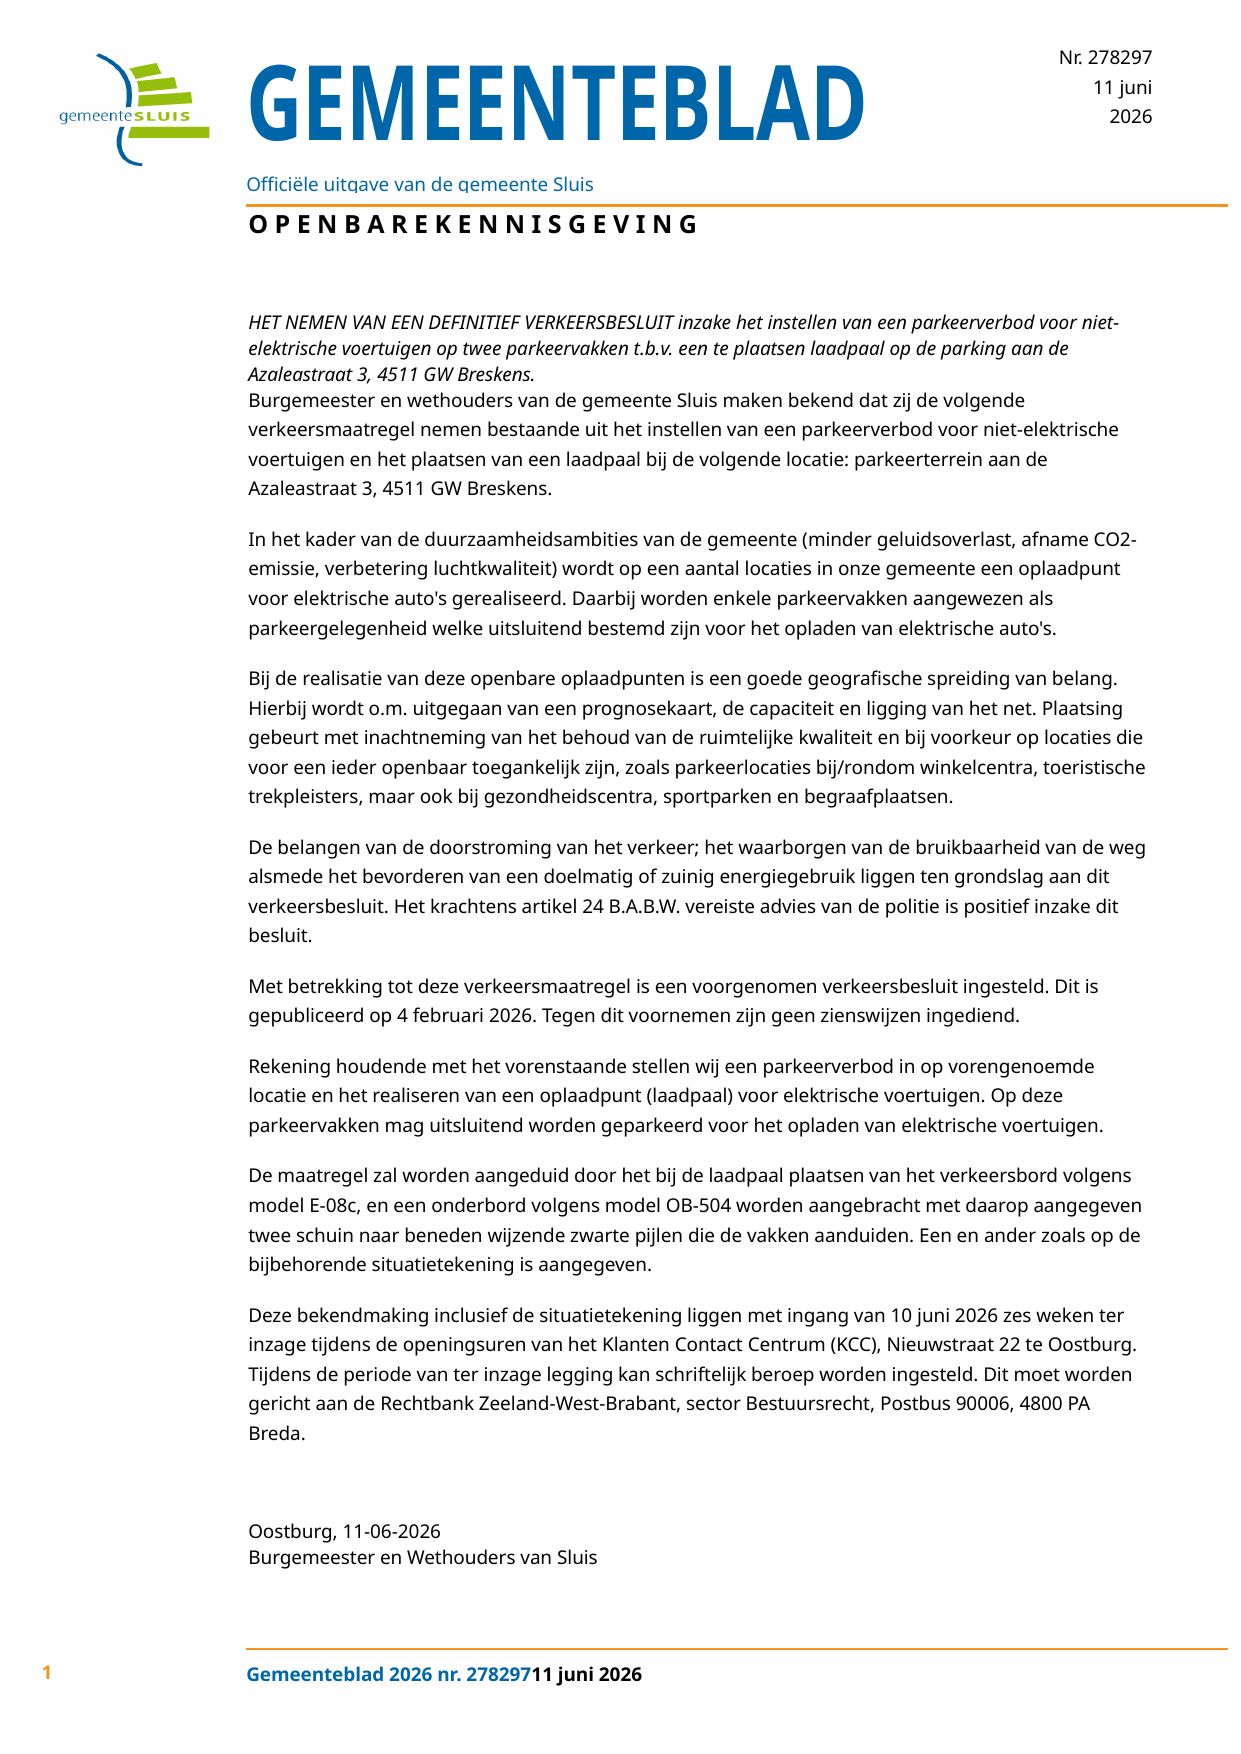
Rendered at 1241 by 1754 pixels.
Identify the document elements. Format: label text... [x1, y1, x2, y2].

text De maatregel zal worden aangeduid door het bij de laadpaal plaatsen van het verkeersbord volgens model E-08c, en een onderbord volgens model OB-504 worden aangebracht met daarop aangegeven twee schuin naar beneden wijzende zwarte pijlen die de vakken aanduiden. Een en ander zoals op de bijbehorende situatietekening is aangegeven. [248, 1163, 1152, 1277]
text HET NEMEN VAN EEN DEFINITIEF VERKEERSBESLUIT inzake het instellen van een parkeerverbod voor niet-elektrische voertuigen op twee parkeervakken t.b.v. een te plaatsen laadpaal op de parking aan de Azaleastraat 3, 4511 GW Breskens. [248, 309, 1152, 387]
text Deze bekendmaking inclusief de situatietekening liggen met ingang van 10 juni 2026 zes weken ter inzage tijdens de openingsuren van het Klanten Contact Centrum (KCC), Nieuwstraat 22 te Oostburg. Tijdens de periode van ter inzage legging kan schriftelijk beroep worden ingesteld. Dit moet worden gericht aan de Rechtbank Zeeland-West-Brabant, sector Bestuursrecht, Postbus 90006, 4800 PA Breda. [248, 1302, 1152, 1446]
text Burgemeester en wethouders van de gemeente Sluis maken bekend dat zij de volgende verkeersmaatregel nemen bestaande uit het instellen van een parkeerverbod voor niet-elektrische voertuigen en het plaatsen van een laadpaal bij de volgende locatie: parkeerterrein aan de Azaleastraat 3, 4511 GW Breskens. [248, 387, 1152, 501]
picture [41, 47, 231, 172]
text Oostburg, 11-06-2026 [248, 1518, 1152, 1544]
text In het kader van de duurzaamheidsambities van de gemeente (minder geluidsoverlast, afname CO2-emissie, verbetering luchtkwaliteit) wordt op een aantal locaties in onze gemeente een oplaadpunt voor elektrische auto's gerealiseerd. Daarbij worden enkele parkeervakken aangewezen als parkeergelegenheid welke uitsluitend bestemd zijn voor het opladen van elektrische auto's. [248, 526, 1152, 640]
text Met betrekking tot deze verkeersmaatregel is een voorgenomen verkeersbesluit ingesteld. Dit is gepubliceerd op 4 februari 2026. Tegen dit voornemen zijn geen zienswijzen ingediend. [248, 973, 1152, 1028]
text De belangen van de doorstroming van het verkeer; het waarborgen van de bruikbaarheid van de weg alsmede het bevorderen van een doelmatig of zuinig energiegebruik liggen ten grondslag aan dit verkeersbesluit. Het krachtens artikel 24 B.A.B.W. vereiste advies van de politie is positief inzake dit besluit. [248, 834, 1152, 948]
text O P E N B A R E K E N N I S G E V I N G [248, 207, 1152, 241]
text Burgemeester en Wethouders van Sluis [248, 1544, 1152, 1570]
text Rekening houdende met het vorenstaande stellen wij een parkeerverbod in op vorengenoemde locatie en het realiseren van een oplaadpunt (laadpaal) voor elektrische voertuigen. Op deze parkeervakken mag uitsluitend worden geparkeerd voor het opladen van elektrische voertuigen. [248, 1053, 1152, 1138]
text Bij de realisatie van deze openbare oplaadpunten is een goede geografische spreiding van belang. Hierbij wordt o.m. uitgegaan van een prognosekaart, de capaciteit en ligging van het net. Plaatsing gebeurt met inachtneming van het behoud van de ruimtelijke kwaliteit en bij voorkeur op locaties die voor een ieder openbaar toegankelijk zijn, zoals parkeerlocaties bij/rondom winkelcentra, toeristische trekpleisters, maar ook bij gezondheidscentra, sportparken en begraafplaatsen. [248, 665, 1152, 809]
